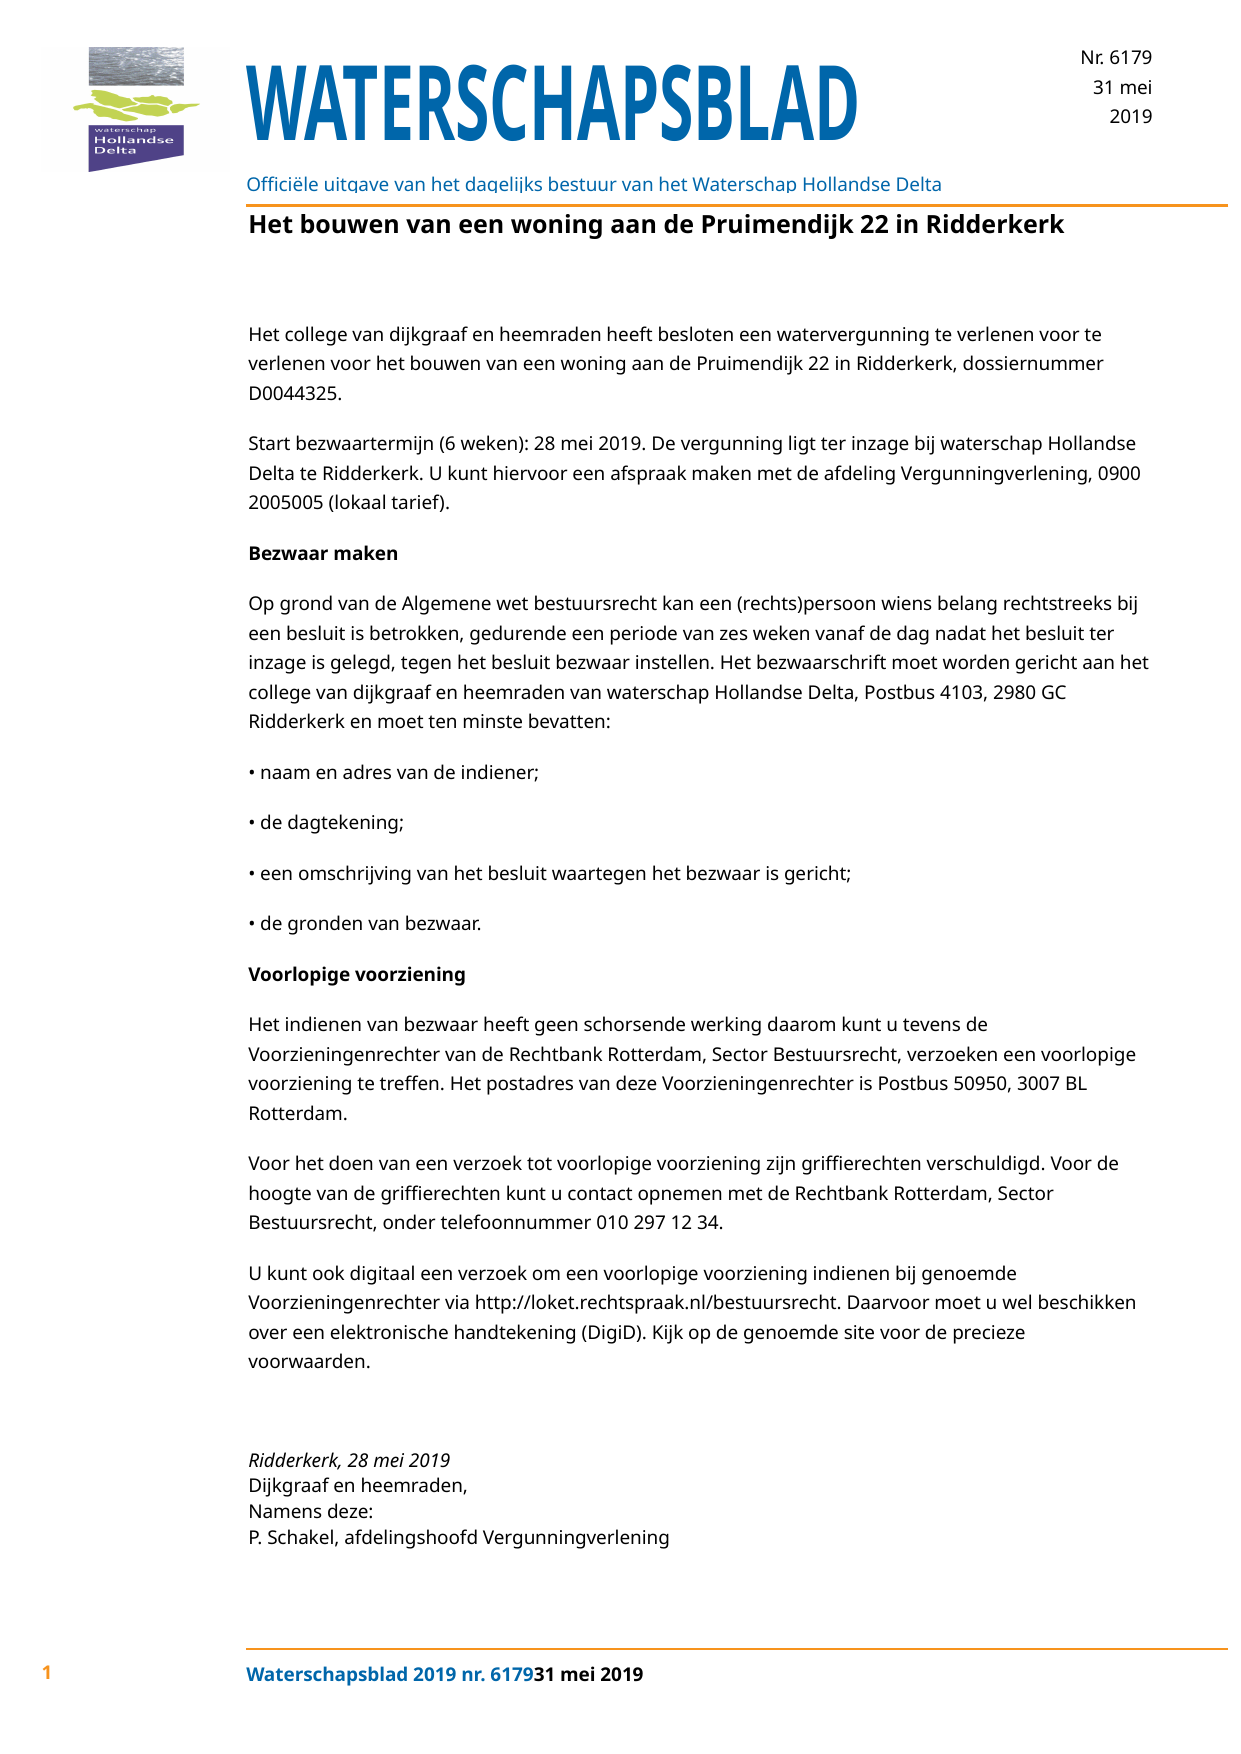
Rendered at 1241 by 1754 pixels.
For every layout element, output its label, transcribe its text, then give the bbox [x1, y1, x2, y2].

text U kunt ook digitaal een verzoek om een voorlopige voorziening indienen bij genoemde Voorzieningenrechter via http://loket.rechtspraak.nl/bestuursrecht. Daarvoor moet u wel beschikken over een elektronische handtekening (DigiD). Kijk op de genoemde site voor de precieze voorwaarden. [248, 1260, 1152, 1374]
text Start bezwaartermijn (6 weken): 28 mei 2019. De vergunning ligt ter inzage bij waterschap Hollandse Delta te Ridderkerk. U kunt hiervoor een afspraak maken met de afdeling Vergunningverlening, 0900 2005005 (lokaal tarief). [248, 430, 1152, 515]
text • naam en adres van de indiener; [248, 759, 1152, 785]
text • de gronden van bezwaar. [248, 910, 1152, 936]
text Op grond van de Algemene wet bestuursrecht kan een (rechts)persoon wiens belang rechtstreeks bij een besluit is betrokken, gedurende een periode van zes weken vanaf de dag nadat het besluit ter inzage is gelegd, tegen het besluit bezwaar instellen. Het bezwaarschrift moet worden gericht aan het college van dijkgraaf en heemraden van waterschap Hollandse Delta, Postbus 4103, 2980 GC Ridderkerk en moet ten minste bevatten: [248, 590, 1152, 734]
text P. Schakel, afdelingshoofd Vergunningverlening [248, 1524, 1152, 1550]
text Bezwaar maken [248, 540, 1152, 566]
text Het college van dijkgraaf en heemraden heeft besloten een watervergunning te verlenen voor te verlenen voor het bouwen van een woning aan de Pruimendijk 22 in Ridderkerk, dossiernummer D0044325. [248, 321, 1152, 406]
text • een omschrijving van het besluit waartegen het bezwaar is gericht; [248, 860, 1152, 886]
text Dijkgraaf en heemraden, [248, 1473, 1152, 1498]
text Namens deze: [248, 1498, 1152, 1524]
picture [41, 47, 231, 172]
text Het indienen van bezwaar heeft geen schorsende werking daarom kunt u tevens de Voorzieningenrechter van de Rechtbank Rotterdam, Sector Bestuursrecht, verzoeken een voorlopige voorziening te treffen. Het postadres van deze Voorzieningenrechter is Postbus 50950, 3007 BL Rotterdam. [248, 1011, 1152, 1126]
text Voor het doen van een verzoek tot voorlopige voorziening zijn griffierechten verschuldigd. Voor de hoogte van de griffierechten kunt u contact opnemen met de Rechtbank Rotterdam, Sector Bestuursrecht, onder telefoonnummer 010 297 12 34. [248, 1150, 1152, 1235]
text Het bouwen van een woning aan de Pruimendijk 22 in Ridderkerk [248, 207, 1152, 241]
text Voorlopige voorziening [248, 961, 1152, 986]
text • de dagtekening; [248, 809, 1152, 835]
text Ridderkerk, 28 mei 2019 [248, 1447, 1152, 1473]
